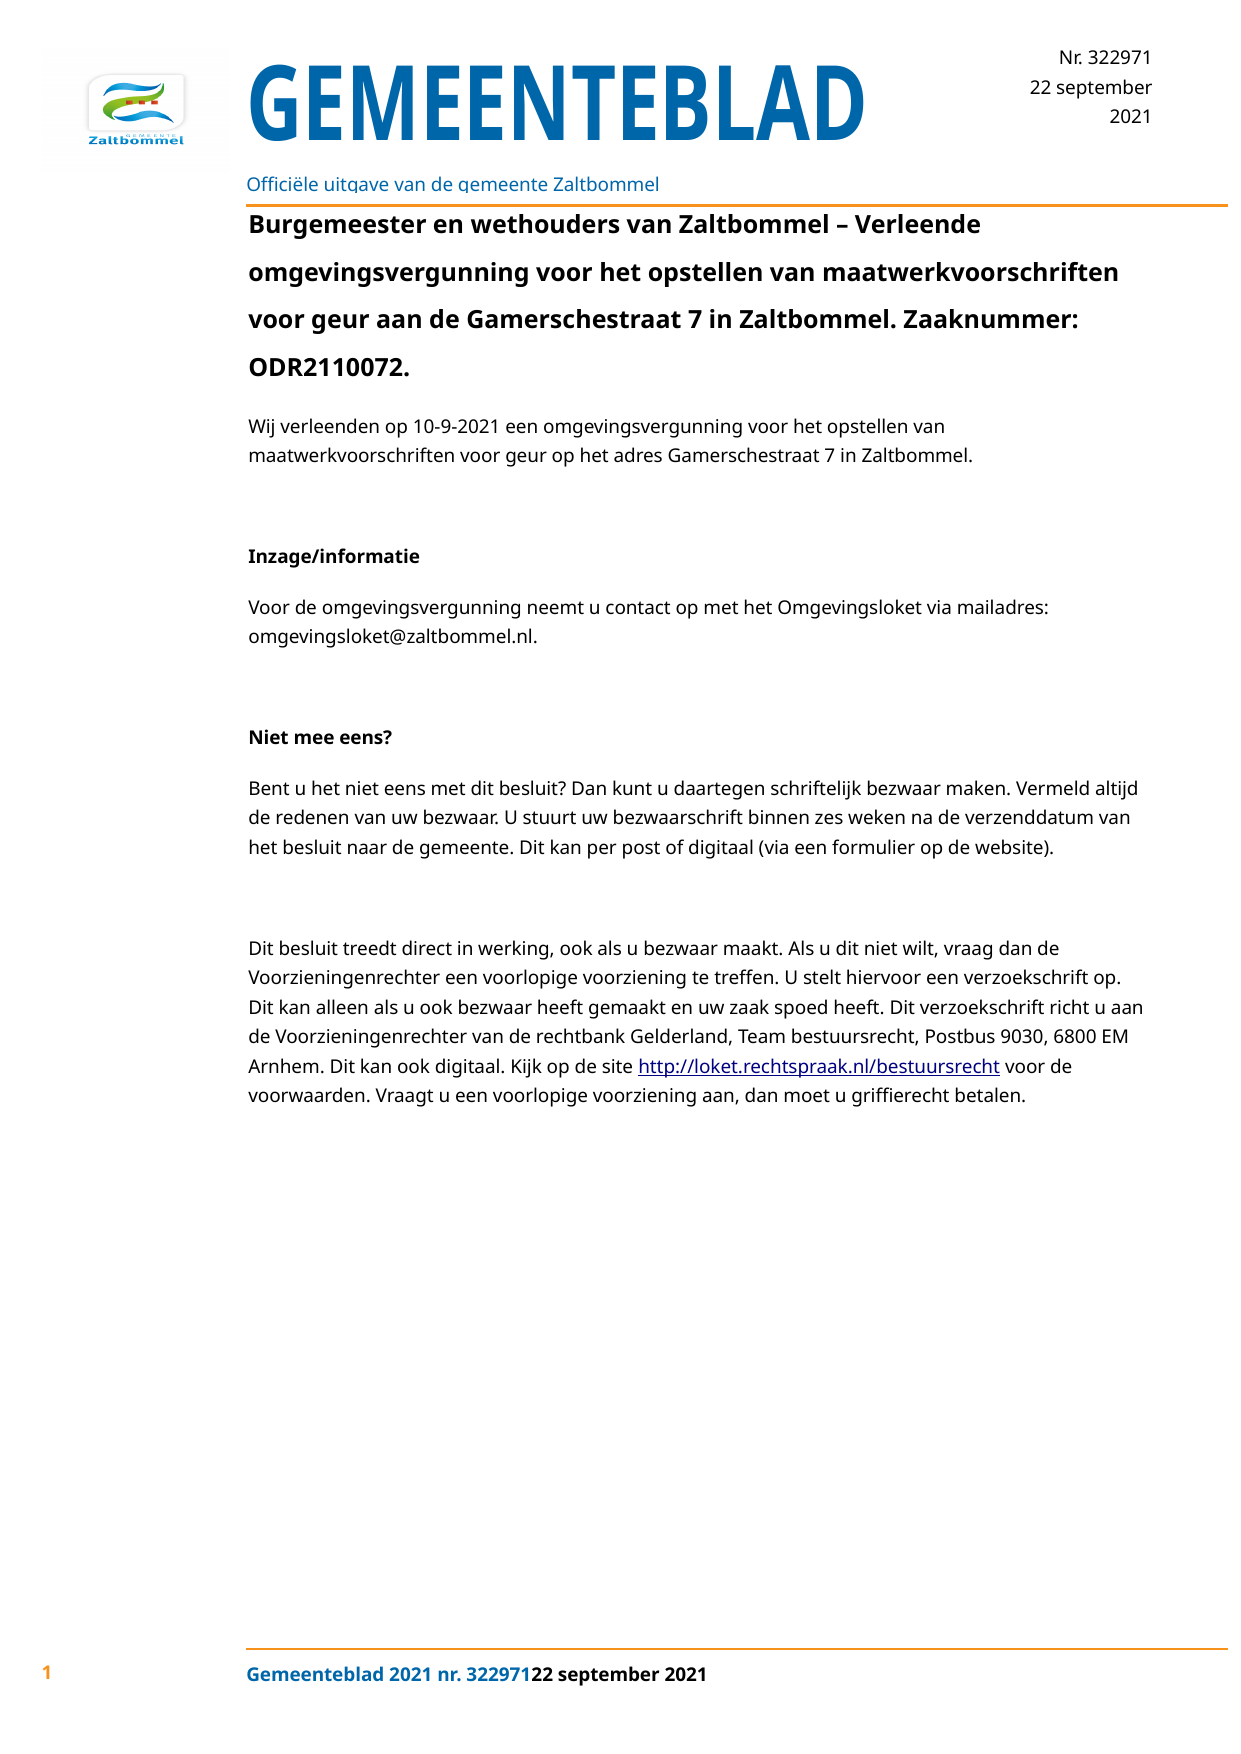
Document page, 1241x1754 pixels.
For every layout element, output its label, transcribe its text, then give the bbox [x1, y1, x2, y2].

text Niet mee eens? [248, 724, 1152, 750]
text Voor de omgevingsvergunning neemt u contact op met het Omgevingsloket via mailadres: omgevingsloket@zaltbommel.nl. [248, 594, 1152, 649]
picture [41, 47, 231, 172]
text Dit besluit treedt direct in werking, ook als u bezwaar maakt. Als u dit niet wilt, vraag dan de Voorzieningenrechter een voorlopige voorziening te treffen. U stelt hiervoor een verzoekschrift op. Dit kan alleen als u ook bezwaar heeft gemaakt en uw zaak spoed heeft. Dit verzoekschrift richt u aan de Voorzieningenrechter van de rechtbank Gelderland, Team bestuursrecht, Postbus 9030, 6800 EM Arnhem. Dit kan ook digitaal. Kijk op de site http://loket.rechtspraak.nl/bestuursrecht voor de voorwaarden. Vraagt u een voorlopige voorziening aan, dan moet u griffierecht betalen. [248, 935, 1152, 1108]
text Inzage/informatie [248, 543, 1152, 569]
text Burgemeester en wethouders van Zaltbommel – Verleende omgevingsvergunning voor het opstellen van maatwerkvoorschriften voor geur aan de Gamerschestraat 7 in Zaltbommel. Zaaknummer: ODR2110072. [248, 207, 1152, 384]
text Bent u het niet eens met dit besluit? Dan kunt u daartegen schriftelijk bezwaar maken. Vermeld altijd de redenen van uw bezwaar. U stuurt uw bezwaarschrift binnen zes weken na de verzenddatum van het besluit naar de gemeente. Dit kan per post of digitaal (via een formulier op de website). [248, 775, 1152, 860]
text Wij verleenden op 10-9-2021 een omgevingsvergunning voor het opstellen van maatwerkvoorschriften voor geur op het adres Gamerschestraat 7 in Zaltbommel. [248, 413, 1152, 468]
